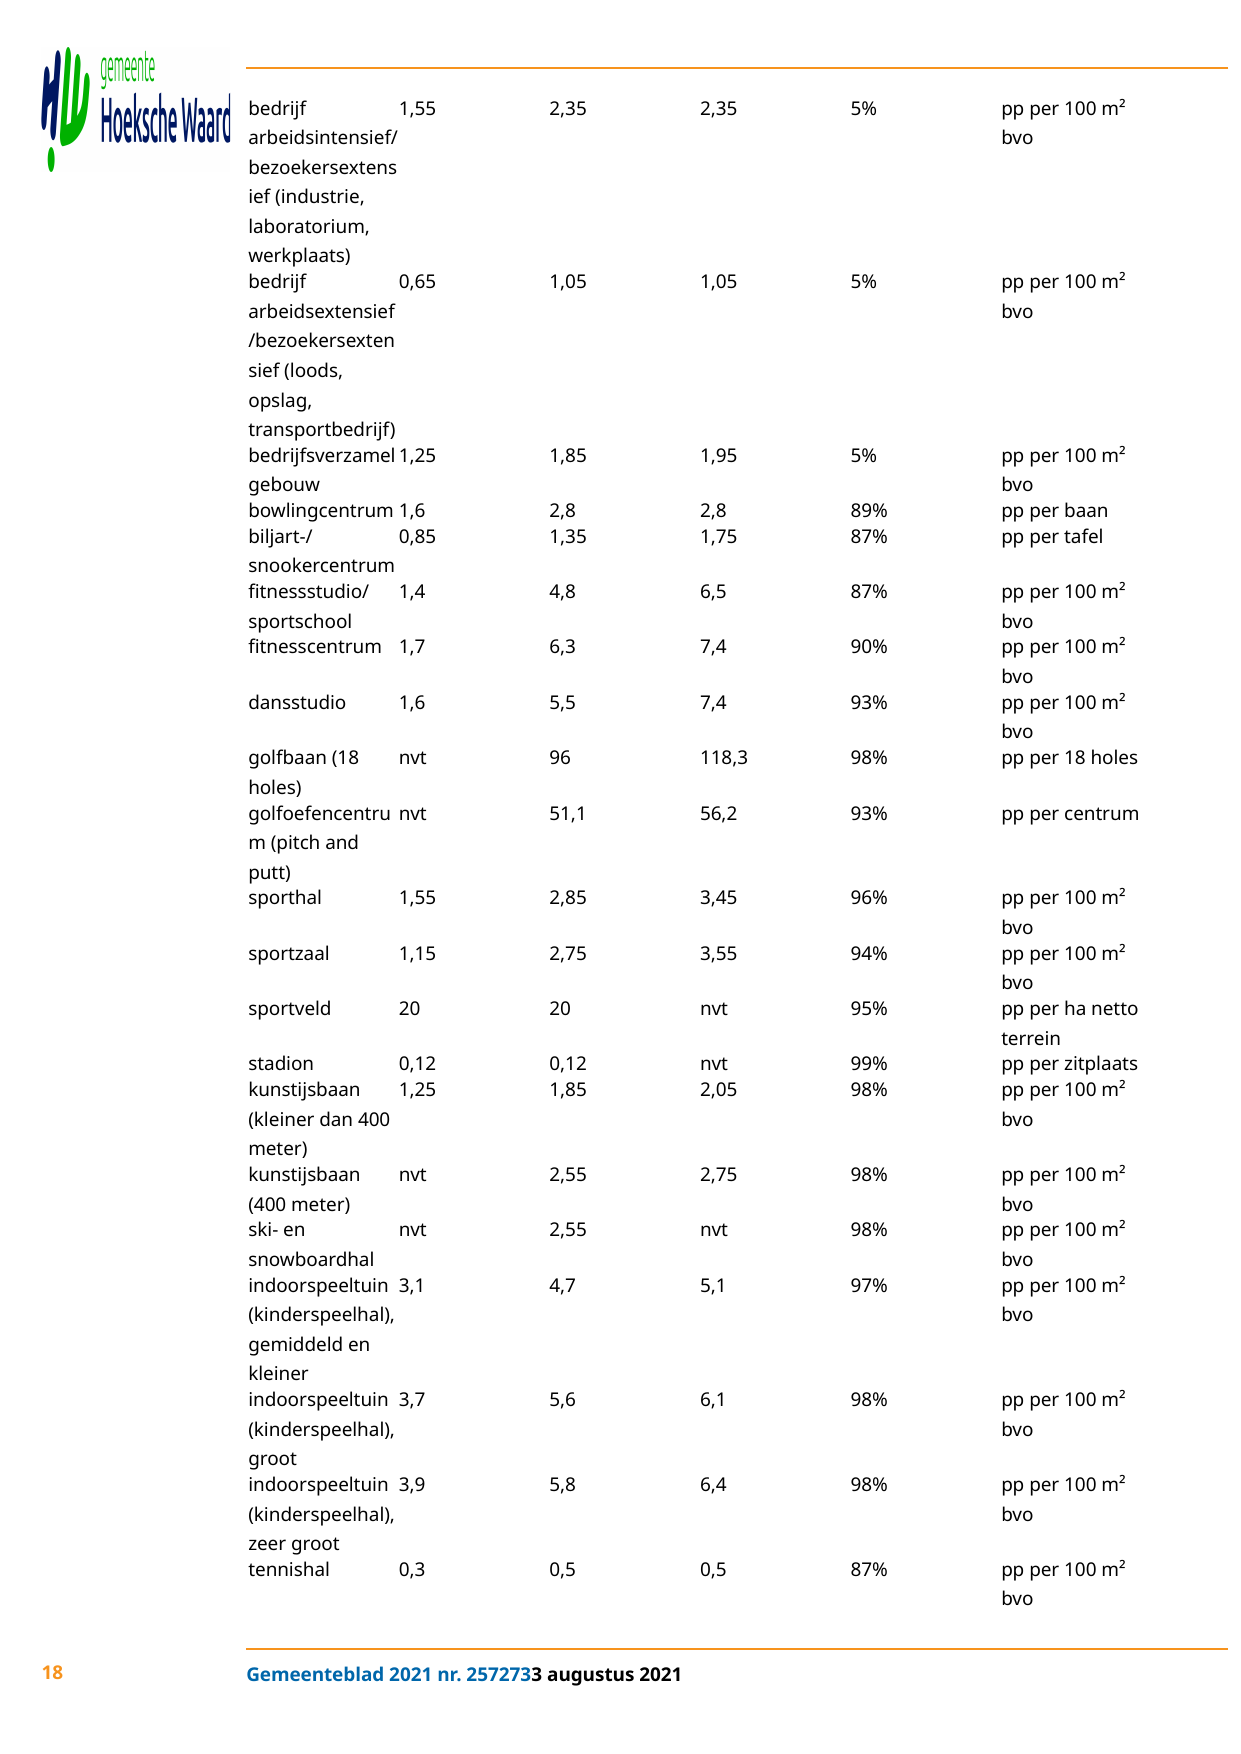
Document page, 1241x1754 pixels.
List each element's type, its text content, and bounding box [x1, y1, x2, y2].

table_cell 0,85 [399, 523, 549, 578]
table_cell 5,1 [700, 1272, 850, 1386]
table_cell 98% [850, 1471, 1001, 1556]
picture [41, 47, 231, 172]
table_cell 98% [850, 744, 1001, 800]
table_cell tennishal [248, 1556, 398, 1611]
table_cell 6,3 [549, 634, 700, 689]
table_cell pp per 100 m² bvo [1001, 689, 1152, 744]
table_cell 1,05 [700, 269, 850, 442]
table_cell golfbaan (18 holes) [248, 744, 398, 800]
table_cell 5,6 [549, 1386, 700, 1471]
table_cell 1,85 [549, 442, 700, 497]
table_cell 1,85 [549, 1076, 700, 1161]
table_cell golfoefencentrum (pitch and putt) [248, 800, 398, 884]
table_cell 98% [850, 1076, 1001, 1161]
table_cell 2,55 [549, 1161, 700, 1216]
table_cell pp per 100 m² bvo [1001, 1161, 1152, 1216]
table_cell 97% [850, 1272, 1001, 1386]
table_cell 87% [850, 579, 1001, 634]
table_cell 0,65 [399, 269, 549, 442]
table_cell indoorspeeltuin (kinderspeelhal), gemiddeld en kleiner [248, 1272, 398, 1386]
table_cell 6,1 [700, 1386, 850, 1471]
table_cell fitnesscentrum [248, 634, 398, 689]
table_cell pp per 100 m² bvo [1001, 1386, 1152, 1471]
table_cell 3,7 [399, 1386, 549, 1471]
table_cell bedrijfsverzamelgebouw [248, 442, 398, 497]
table_cell 96% [850, 885, 1001, 940]
table_cell pp per 100 m² bvo [1001, 1471, 1152, 1556]
table_cell 2,8 [700, 498, 850, 523]
table_cell 3,9 [399, 1471, 549, 1556]
table_cell 94% [850, 940, 1001, 995]
table_cell 0,12 [549, 1051, 700, 1076]
table_cell 1,35 [549, 523, 700, 578]
table_cell pp per centrum [1001, 800, 1152, 884]
table_cell 0,5 [549, 1556, 700, 1611]
table_cell pp per 18 holes [1001, 744, 1152, 800]
table_cell 1,7 [399, 634, 549, 689]
table_cell 87% [850, 1556, 1001, 1611]
table_cell 89% [850, 498, 1001, 523]
table_cell 90% [850, 634, 1001, 689]
table_cell pp per 100 m² bvo [1001, 940, 1152, 995]
table_cell 2,05 [700, 1076, 850, 1161]
table_cell 20 [399, 995, 549, 1051]
table_cell nvt [700, 1216, 850, 1272]
table_cell 5,5 [549, 689, 700, 744]
table_cell 2,35 [700, 95, 850, 268]
table_cell stadion [248, 1051, 398, 1076]
table_cell pp per 100 m² bvo [1001, 1272, 1152, 1386]
table_cell pp per 100 m² bvo [1001, 885, 1152, 940]
table_cell kunstijsbaan (kleiner dan 400 meter) [248, 1076, 398, 1161]
table_cell pp per tafel [1001, 523, 1152, 578]
table_cell 98% [850, 1216, 1001, 1272]
table_cell 1,25 [399, 1076, 549, 1161]
table_cell 3,1 [399, 1272, 549, 1386]
table_cell ski- en snowboardhal [248, 1216, 398, 1272]
table_cell pp per ha netto terrein [1001, 995, 1152, 1051]
table_cell 1,6 [399, 689, 549, 744]
table_cell 4,7 [549, 1272, 700, 1386]
table_cell pp per 100 m² bvo [1001, 95, 1152, 268]
table_cell 2,85 [549, 885, 700, 940]
table_cell 1,75 [700, 523, 850, 578]
table_cell fitnessstudio/sportschool [248, 579, 398, 634]
table_cell pp per 100 m² bvo [1001, 1076, 1152, 1161]
table_cell 6,4 [700, 1471, 850, 1556]
table_cell sportveld [248, 995, 398, 1051]
table_cell dansstudio [248, 689, 398, 744]
table_cell 5,8 [549, 1471, 700, 1556]
table_cell 93% [850, 800, 1001, 884]
table_cell 7,4 [700, 689, 850, 744]
table_cell 1,55 [399, 885, 549, 940]
table_cell 1,25 [399, 442, 549, 497]
table_cell pp per 100 m² bvo [1001, 1556, 1152, 1611]
table_cell 2,75 [700, 1161, 850, 1216]
table_cell 4,8 [549, 579, 700, 634]
table_cell 5% [850, 442, 1001, 497]
table_cell 7,4 [700, 634, 850, 689]
table_cell 118,3 [700, 744, 850, 800]
table_cell biljart-/snookercentrum [248, 523, 398, 578]
table_cell bedrijf arbeidsextensief/bezoekersextensief (loods, opslag, transportbedrijf) [248, 269, 398, 442]
table_cell 93% [850, 689, 1001, 744]
table_cell 2,8 [549, 498, 700, 523]
table_cell bedrijf arbeidsintensief/bezoekersextensief (industrie, laboratorium, werkplaats) [248, 95, 398, 268]
table_cell pp per 100 m² bvo [1001, 442, 1152, 497]
table_cell nvt [700, 995, 850, 1051]
table_cell 98% [850, 1161, 1001, 1216]
table_cell indoorspeeltuin (kinderspeelhal), groot [248, 1386, 398, 1471]
table_cell 87% [850, 523, 1001, 578]
table_cell pp per zitplaats [1001, 1051, 1152, 1076]
table_cell 0,12 [399, 1051, 549, 1076]
table_cell pp per 100 m² bvo [1001, 579, 1152, 634]
table_cell 99% [850, 1051, 1001, 1076]
table_cell nvt [399, 800, 549, 884]
table_cell nvt [399, 744, 549, 800]
table_cell 51,1 [549, 800, 700, 884]
table_cell 1,55 [399, 95, 549, 268]
table_cell sporthal [248, 885, 398, 940]
table_cell nvt [399, 1216, 549, 1272]
table_cell pp per 100 m² bvo [1001, 634, 1152, 689]
table_cell 6,5 [700, 579, 850, 634]
table_cell 0,3 [399, 1556, 549, 1611]
table_cell 20 [549, 995, 700, 1051]
table_cell 1,15 [399, 940, 549, 995]
table_cell pp per baan [1001, 498, 1152, 523]
table_cell 1,95 [700, 442, 850, 497]
table_cell 2,75 [549, 940, 700, 995]
table_cell 5% [850, 95, 1001, 268]
table_cell 96 [549, 744, 700, 800]
table_cell 3,55 [700, 940, 850, 995]
table_cell 56,2 [700, 800, 850, 884]
table_cell 98% [850, 1386, 1001, 1471]
table_cell 2,55 [549, 1216, 700, 1272]
table_cell 2,35 [549, 95, 700, 268]
table_cell kunstijsbaan (400 meter) [248, 1161, 398, 1216]
table_cell 1,6 [399, 498, 549, 523]
table_cell 95% [850, 995, 1001, 1051]
table_cell pp per 100 m² bvo [1001, 1216, 1152, 1272]
table_cell bowlingcentrum [248, 498, 398, 523]
table_cell 5% [850, 269, 1001, 442]
table_cell pp per 100 m² bvo [1001, 269, 1152, 442]
table_cell 0,5 [700, 1556, 850, 1611]
table_cell 1,05 [549, 269, 700, 442]
table_cell sportzaal [248, 940, 398, 995]
table_cell indoorspeeltuin (kinderspeelhal), zeer groot [248, 1471, 398, 1556]
table_cell nvt [399, 1161, 549, 1216]
table_cell nvt [700, 1051, 850, 1076]
table_cell 3,45 [700, 885, 850, 940]
table_cell 1,4 [399, 579, 549, 634]
